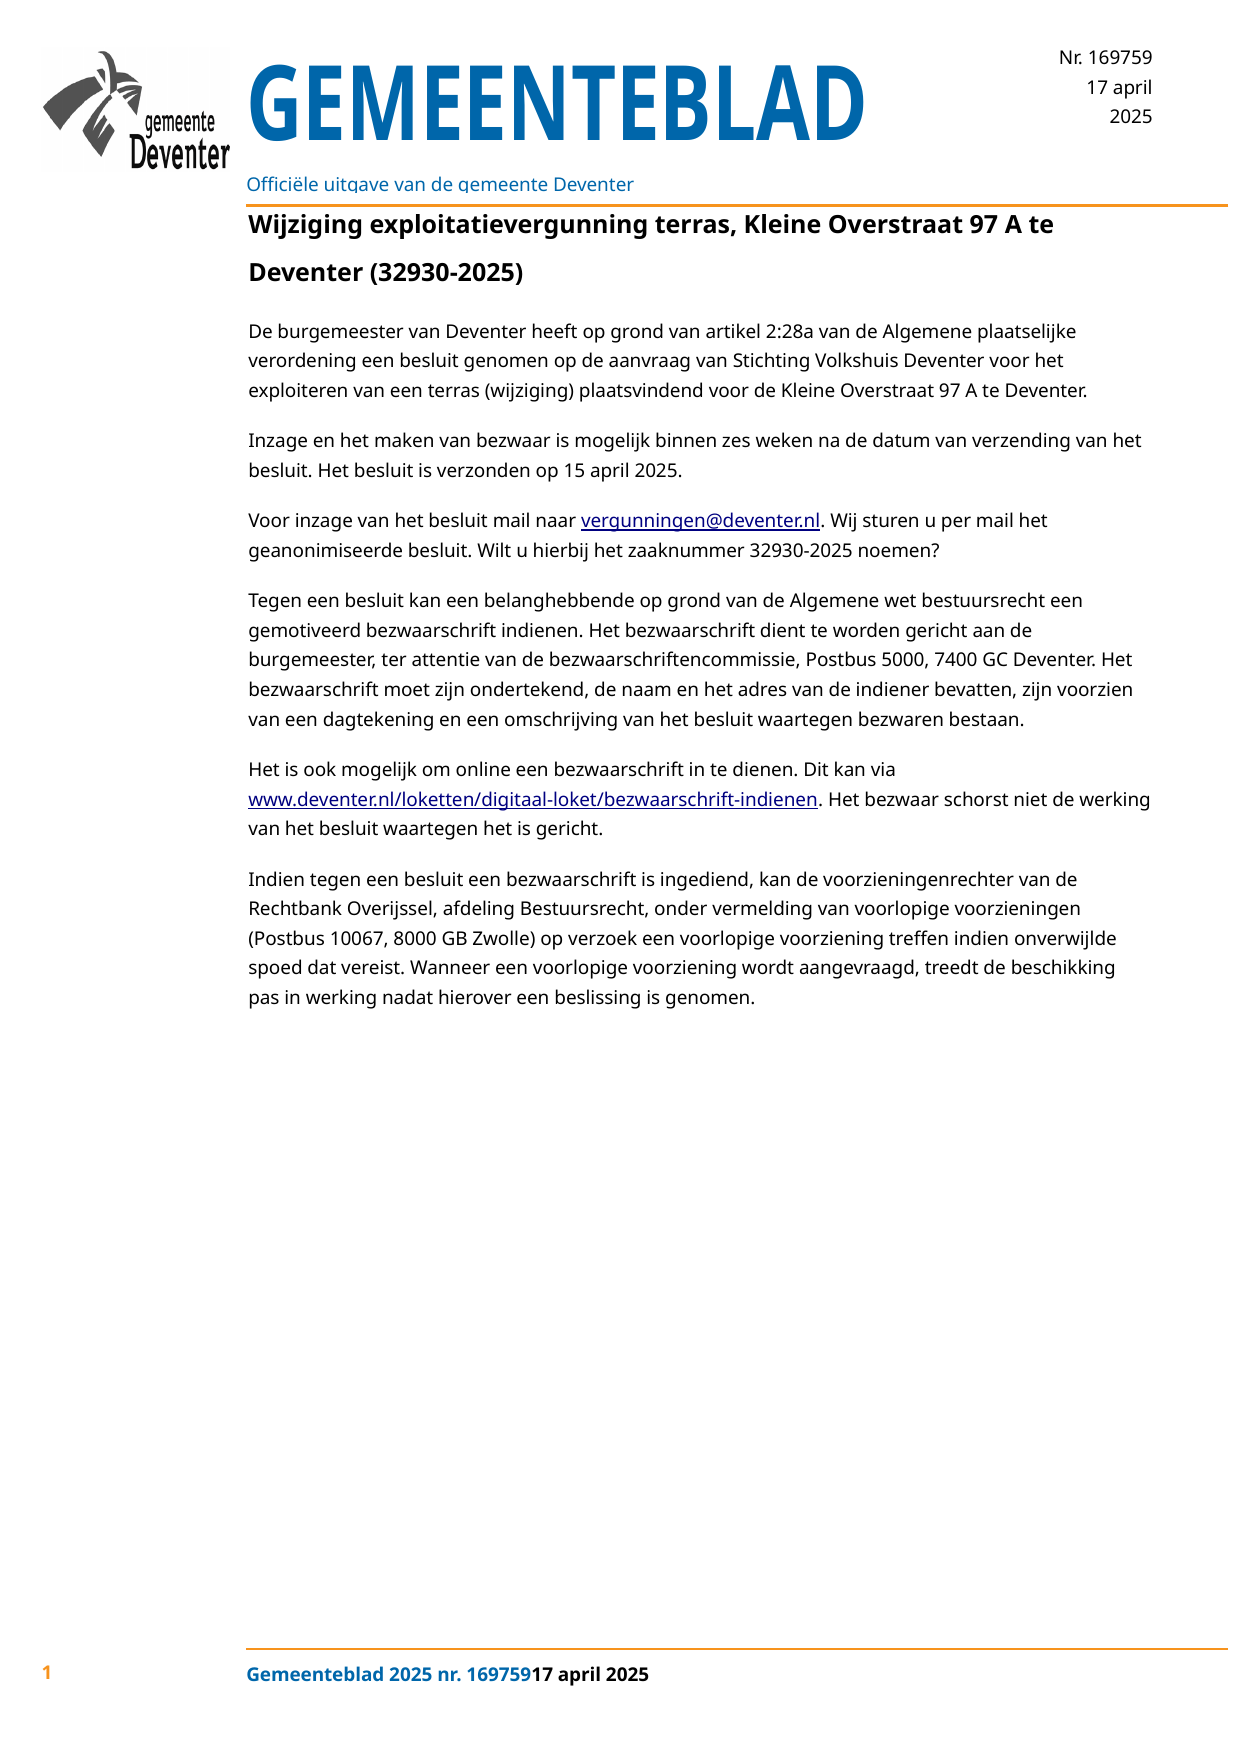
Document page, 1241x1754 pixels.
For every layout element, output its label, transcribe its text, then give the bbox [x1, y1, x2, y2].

text Indien tegen een besluit een bezwaarschrift is ingediend, kan de voorzieningenrechter van de Rechtbank Overijssel, afdeling Bestuursrecht, onder vermelding van voorlopige voorzieningen (Postbus 10067, 8000 GB Zwolle) op verzoek een voorlopige voorziening treffen indien onverwijlde spoed dat vereist. Wanneer een voorlopige voorziening wordt aangevraagd, treedt de beschikking pas in werking nadat hierover een beslissing is genomen. [248, 866, 1152, 1010]
text Wijziging exploitatievergunning terras, Kleine Overstraat 97 A te Deventer (32930-2025) [248, 207, 1152, 288]
text Het is ook mogelijk om online een bezwaarschrift in te dienen. Dit kan via www.deventer.nl/loketten/digitaal-loket/bezwaarschrift-indienen. Het bezwaar schorst niet de werking van het besluit waartegen het is gericht. [248, 756, 1152, 841]
text Tegen een besluit kan een belanghebbende op grond van de Algemene wet bestuursrecht een gemotiveerd bezwaarschrift indienen. Het bezwaarschrift dient te worden gericht aan de burgemeester, ter attentie van de bezwaarschriftencommissie, Postbus 5000, 7400 GC Deventer. Het bezwaarschrift moet zijn ondertekend, de naam en het adres van de indiener bevatten, zijn voorzien van een dagtekening en een omschrijving van het besluit waartegen bezwaren bestaan. [248, 587, 1152, 732]
text De burgemeester van Deventer heeft op grond van artikel 2:28a van de Algemene plaatselijke verordening een besluit genomen op de aanvraag van Stichting Volkshuis Deventer voor het exploiteren van een terras (wijziging) plaatsvindend voor de Kleine Overstraat 97 A te Deventer. [248, 318, 1152, 403]
text Inzage en het maken van bezwaar is mogelijk binnen zes weken na de datum van verzending van het besluit. Het besluit is verzonden op 15 april 2025. [248, 427, 1152, 483]
picture [41, 47, 231, 172]
text Voor inzage van het besluit mail naar vergunningen@deventer.nl. Wij sturen u per mail het geanonimiseerde besluit. Wilt u hierbij het zaaknummer 32930-2025 noemen? [248, 507, 1152, 563]
